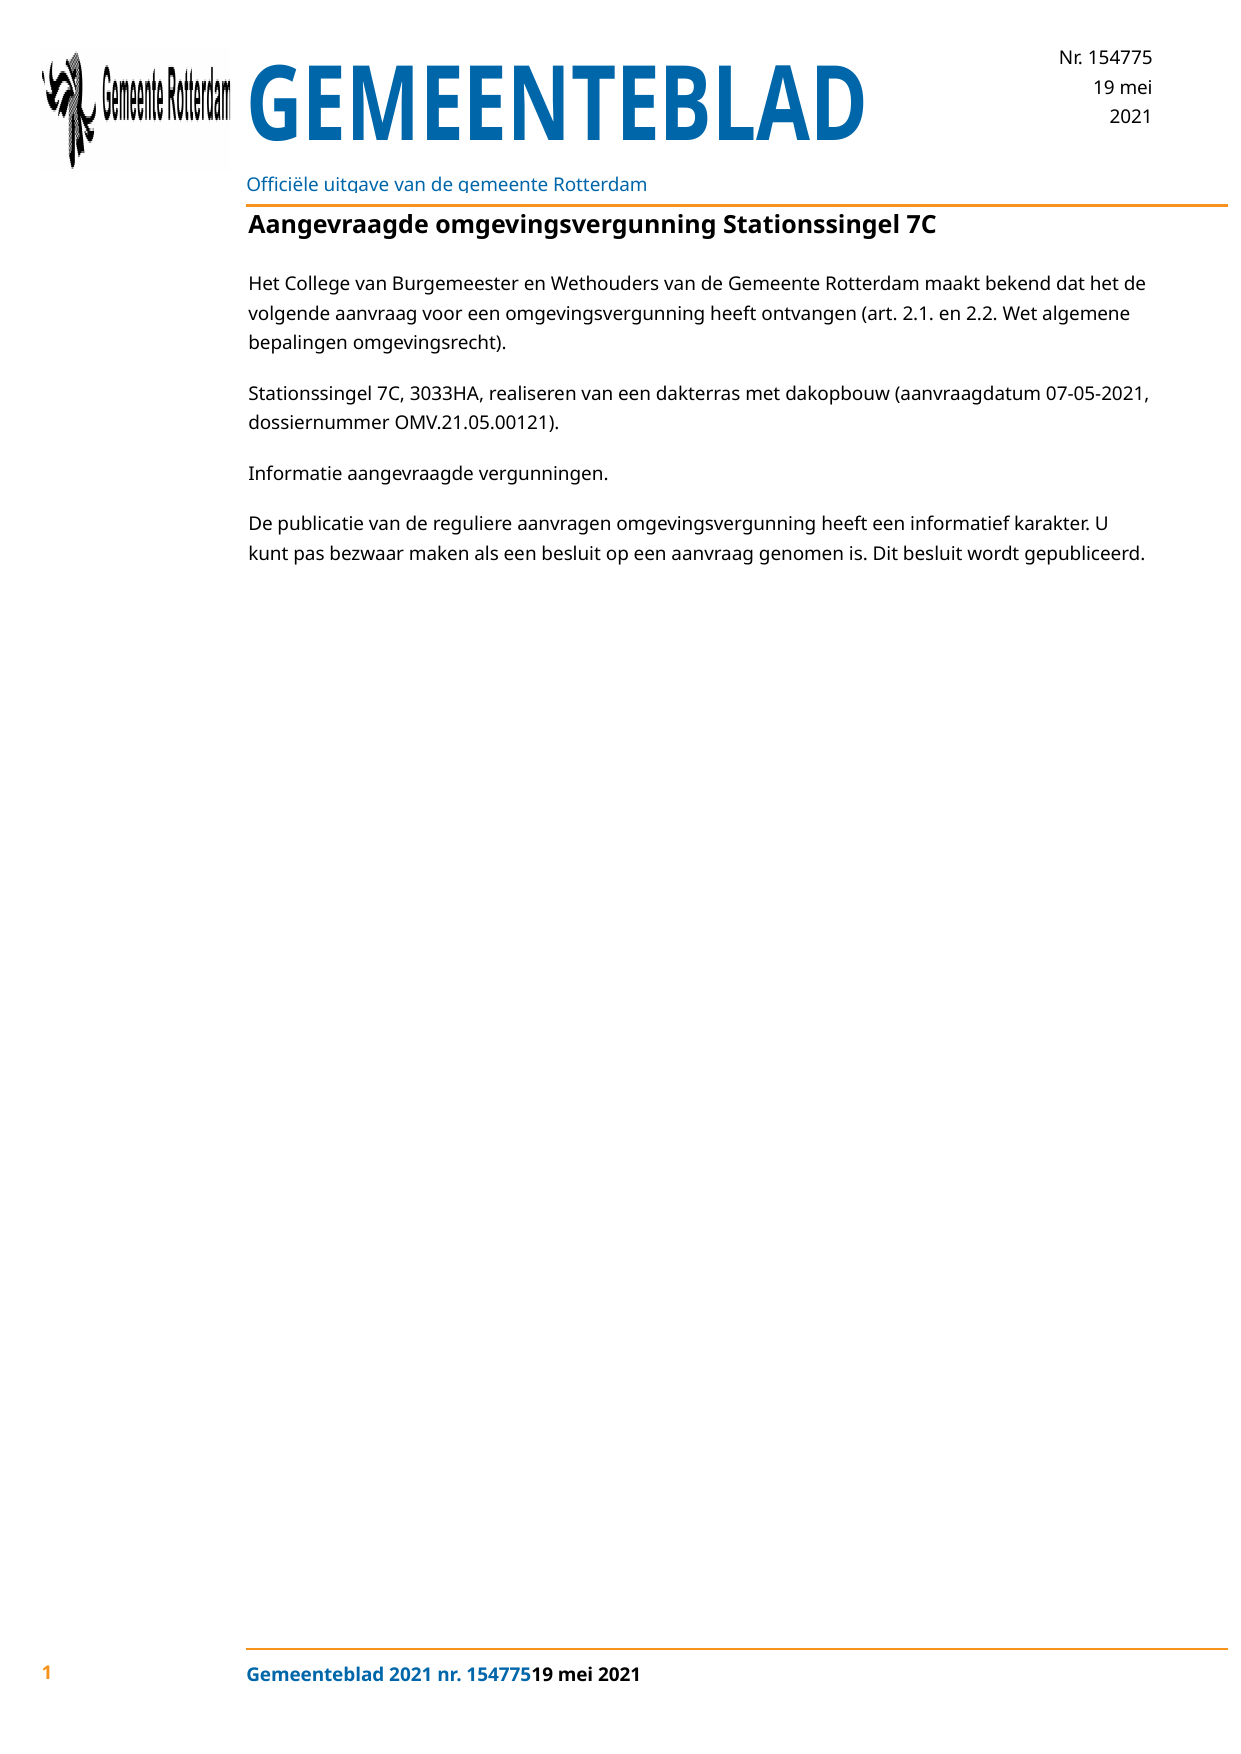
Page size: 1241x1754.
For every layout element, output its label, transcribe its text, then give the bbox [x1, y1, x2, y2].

text Het College van Burgemeester en Wethouders van de Gemeente Rotterdam maakt bekend dat het de volgende aanvraag voor een omgevingsvergunning heeft ontvangen (art. 2.1. en 2.2. Wet algemene bepalingen omgevingsrecht). [248, 270, 1152, 355]
text Stationssingel 7C, 3033HA, realiseren van een dakterras met dakopbouw (aanvraagdatum 07-05-2021, dossiernummer OMV.21.05.00121). [248, 380, 1152, 435]
text De publicatie van de reguliere aanvragen omgevingsvergunning heeft een informatief karakter. U kunt pas bezwaar maken als een besluit op een aanvraag genomen is. Dit besluit wordt gepubliceerd. [248, 510, 1152, 566]
text Aangevraagde omgevingsvergunning Stationssingel 7C [248, 207, 1152, 241]
picture [41, 47, 231, 172]
text Informatie aangevraagde vergunningen. [248, 460, 1152, 486]
